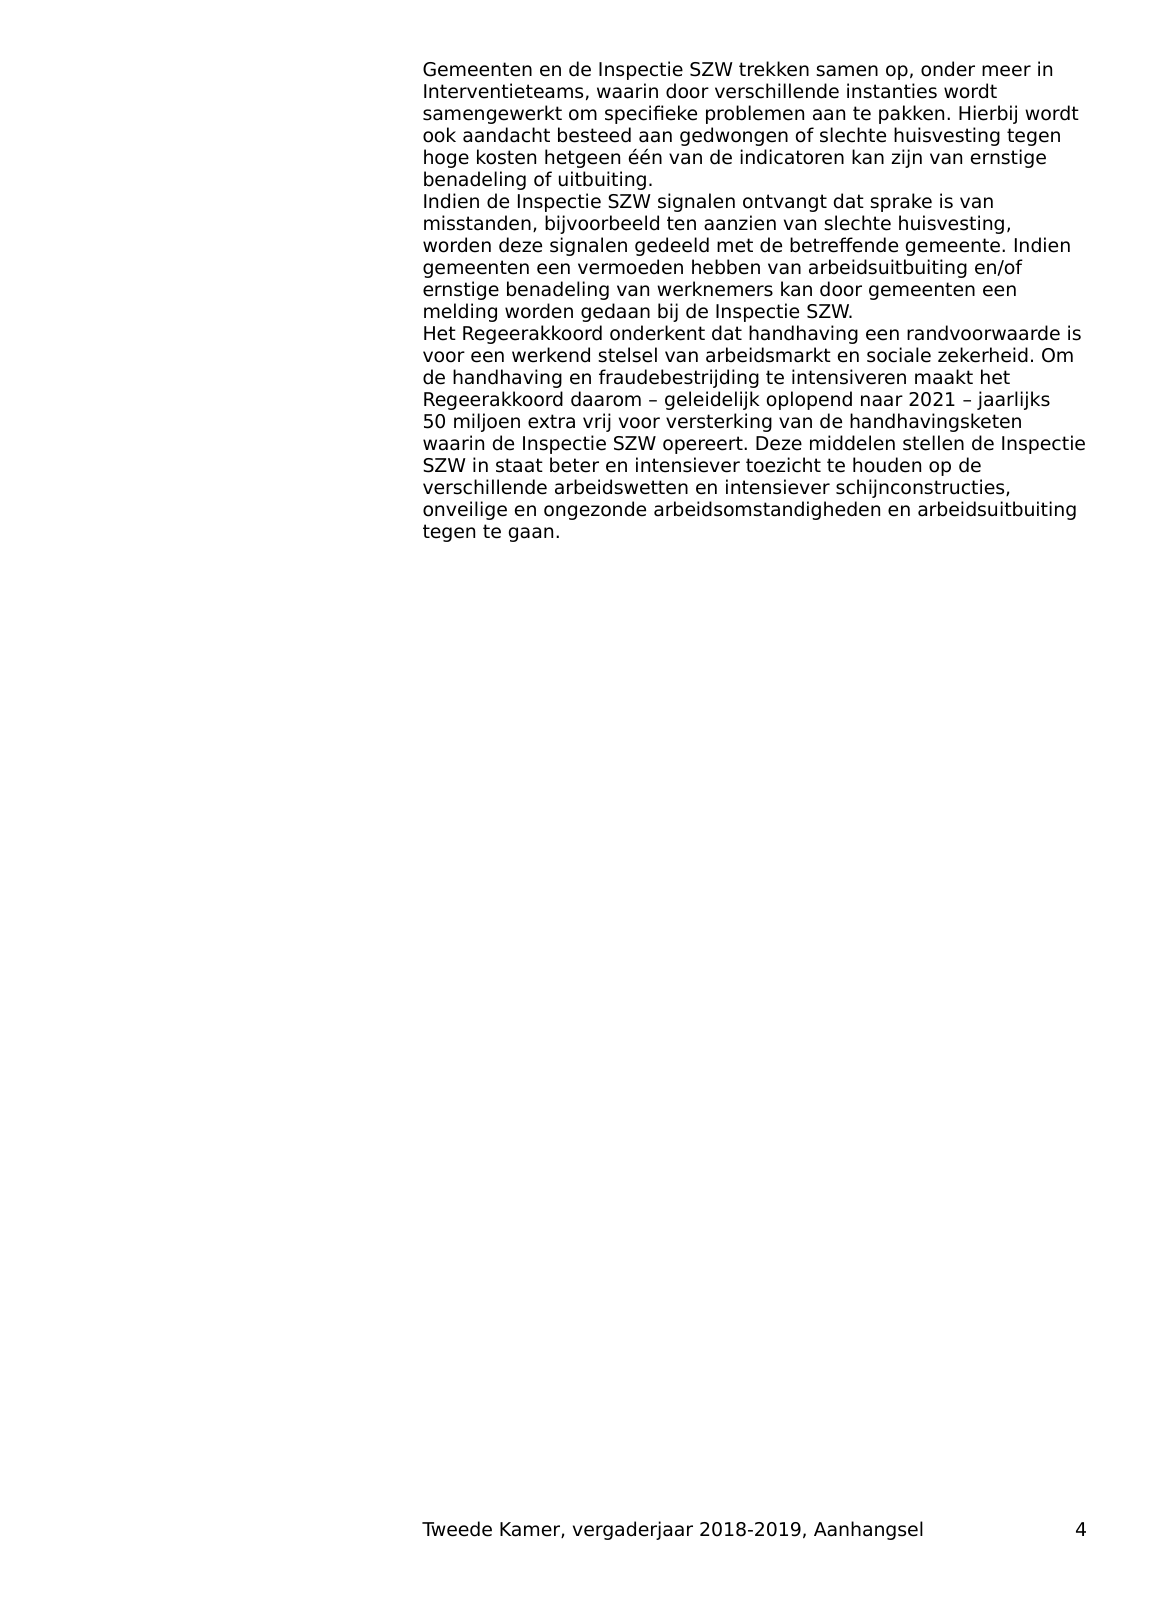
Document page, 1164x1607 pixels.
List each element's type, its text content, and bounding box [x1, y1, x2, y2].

text Gemeenten en de Inspectie SZW trekken samen op, onder meer in Interventieteams, waarin door verschillende instanties wordt samengewerkt om specifieke problemen aan te pakken. Hierbij wordt ook aandacht besteed aan gedwongen of slechte huisvesting tegen hoge kosten hetgeen één van de indicatoren kan zijn van ernstige benadeling of uitbuiting. [422, 59, 1087, 191]
text Indien de Inspectie SZW signalen ontvangt dat sprake is van misstanden, bijvoorbeeld ten aanzien van slechte huisvesting, worden deze signalen gedeeld met de betreffende gemeente. Indien gemeenten een vermoeden hebben van arbeidsuitbuiting en/of ernstige benadeling van werknemers kan door gemeenten een melding worden gedaan bij de Inspectie SZW. [422, 191, 1087, 323]
text Het Regeerakkoord onderkent dat handhaving een randvoorwaarde is voor een werkend stelsel van arbeidsmarkt en sociale zekerheid. Om de handhaving en fraudebestrijding te intensiveren maakt het Regeerakkoord daarom – geleidelijk oplopend naar 2021 – jaarlijks 50 miljoen extra vrij voor versterking van de handhavingsketen waarin de Inspectie SZW opereert. Deze middelen stellen de Inspectie SZW in staat beter en intensiever toezicht te houden op de verschillende arbeidswetten en intensiever schijnconstructies, onveilige en ongezonde arbeidsomstandigheden en arbeidsuitbuiting tegen te gaan. [422, 323, 1087, 543]
